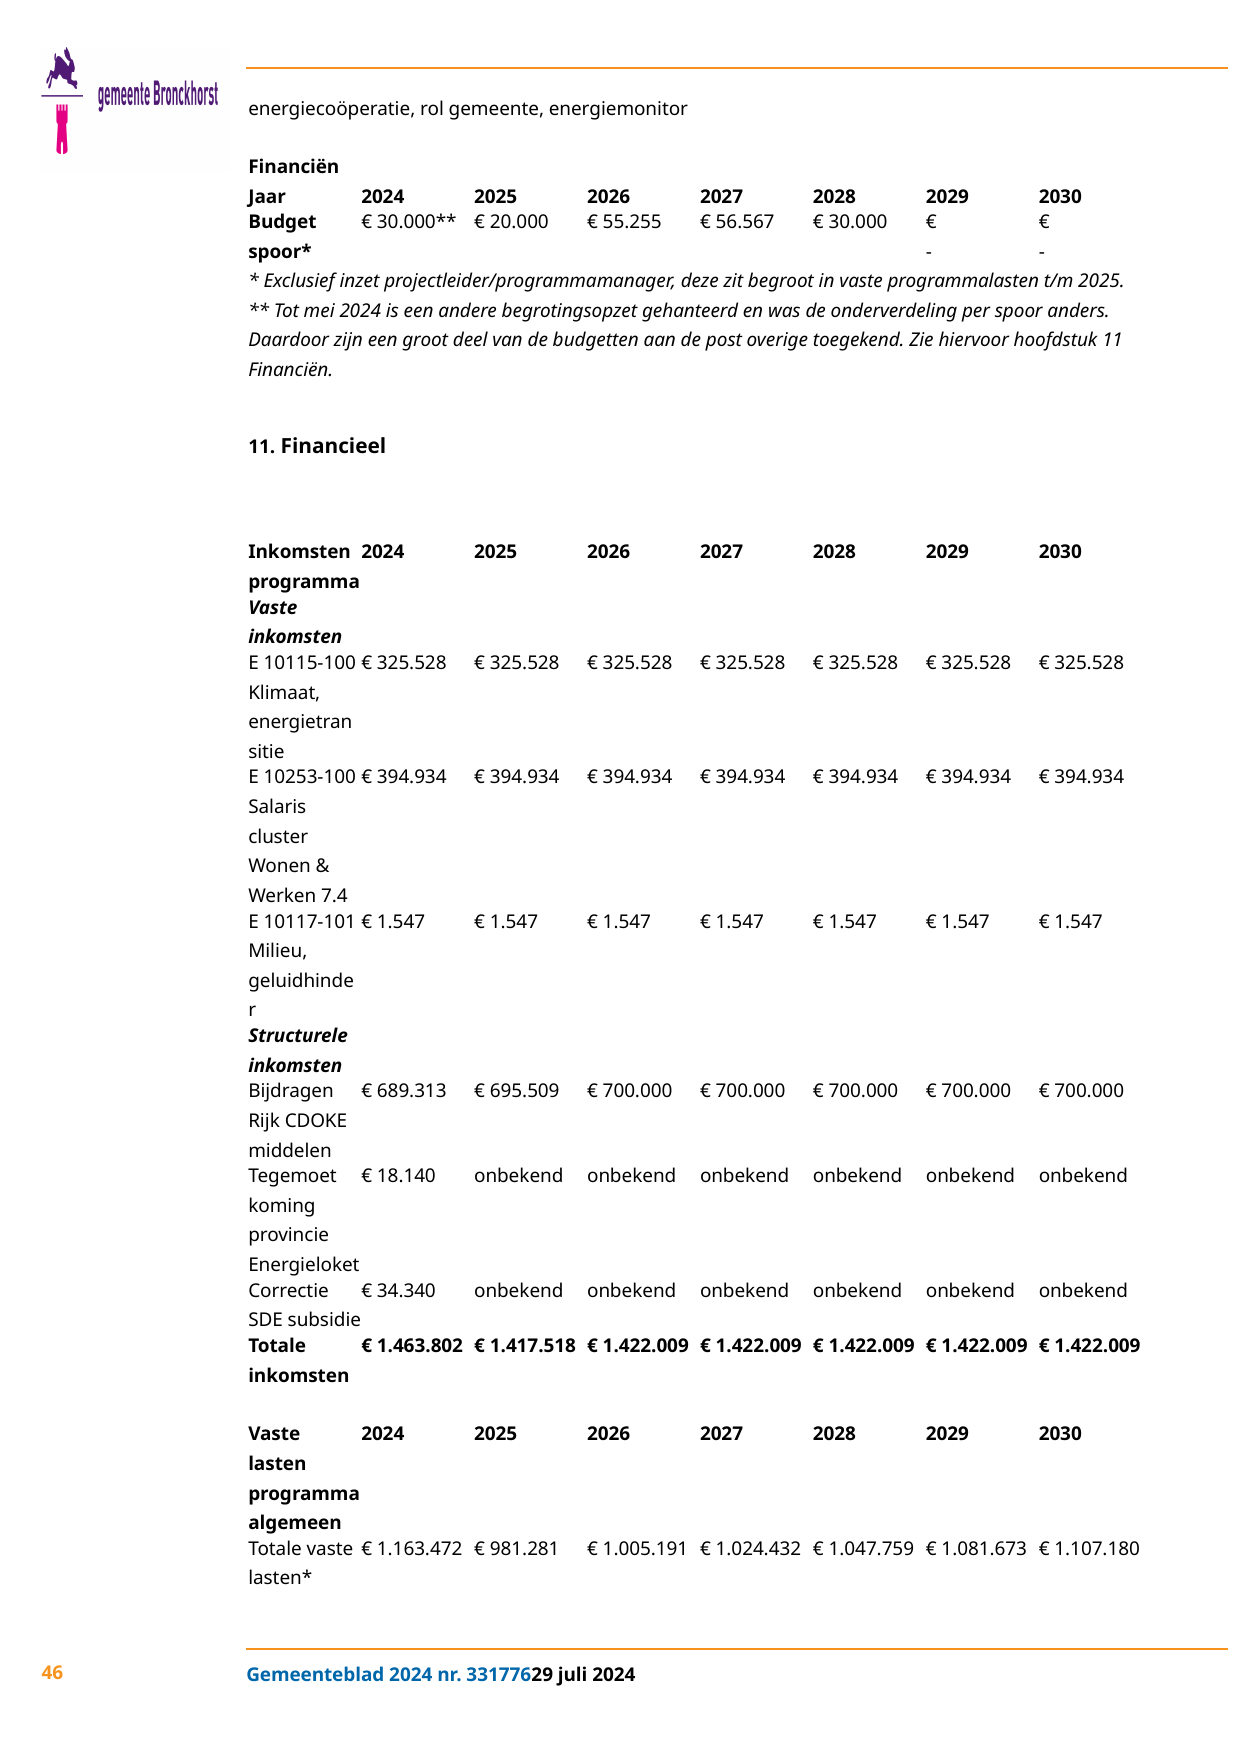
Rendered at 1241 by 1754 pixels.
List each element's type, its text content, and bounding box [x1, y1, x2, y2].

table_cell € 1.422.009 [587, 1332, 700, 1388]
table_cell Budget spoor* [248, 209, 361, 264]
table_header 2029 [926, 1421, 1038, 1535]
table_cell € 394.934 [587, 764, 700, 908]
table_cell € 325.528 [361, 649, 474, 764]
table_header Vaste lasten programma algemeen [248, 1421, 361, 1535]
table_header 2025 [474, 183, 587, 209]
table_cell [361, 594, 474, 649]
table_header 2024 [361, 539, 474, 594]
table_cell onbekend [1039, 1163, 1152, 1277]
table_cell € 1.547 [813, 908, 926, 1022]
picture [41, 47, 231, 172]
table_cell [813, 594, 926, 649]
table_cell € 20.000 [474, 209, 587, 264]
table_cell Correctie SDE subsidie [248, 1277, 361, 1332]
table_cell [813, 1022, 926, 1078]
table_cell onbekend [926, 1277, 1038, 1332]
table_cell onbekend [926, 1163, 1038, 1277]
table_header 2026 [587, 539, 700, 594]
table_cell € 1.422.009 [1039, 1332, 1152, 1388]
table_header 2030 [1039, 539, 1152, 594]
table_cell € 700.000 [926, 1078, 1038, 1162]
table_cell € 1.422.009 [700, 1332, 813, 1388]
table_header Jaar [248, 183, 361, 209]
table_header 2029 [926, 539, 1038, 594]
table_header 2025 [474, 539, 587, 594]
table_header Inkomsten programma [248, 539, 361, 594]
table_cell onbekend [700, 1163, 813, 1277]
table_cell onbekend [474, 1163, 587, 1277]
table_cell E 10115-100 Klimaat, energietransitie [248, 649, 361, 764]
table_cell [1039, 1022, 1152, 1078]
table_cell onbekend [587, 1163, 700, 1277]
table_cell € 30.000 [813, 209, 926, 264]
table_cell € 1.547 [587, 908, 700, 1022]
table_cell € 325.528 [474, 649, 587, 764]
table_cell onbekend [474, 1277, 587, 1332]
table_cell € 1.005.191 [587, 1535, 700, 1590]
table_cell € 55.255 [587, 209, 700, 264]
table_cell onbekend [1039, 1277, 1152, 1332]
table_cell € 700.000 [1039, 1078, 1152, 1162]
table_header 2027 [700, 183, 813, 209]
table_cell € 695.509 [474, 1078, 587, 1162]
table_cell € 1.047.759 [813, 1535, 926, 1590]
text Financiën [248, 153, 1152, 179]
table_header 2025 [474, 1421, 587, 1535]
table_cell € 1.024.432 [700, 1535, 813, 1590]
table_cell € 325.528 [813, 649, 926, 764]
table_cell € 18.140 [361, 1163, 474, 1277]
table_cell [1039, 594, 1152, 649]
table_cell € 394.934 [474, 764, 587, 908]
table_cell € 1.463.802 [361, 1332, 474, 1388]
table_cell € 325.528 [926, 649, 1038, 764]
table_cell E 10117-101 Milieu, geluidhinder [248, 908, 361, 1022]
table_cell € 325.528 [587, 649, 700, 764]
table_header 2028 [813, 539, 926, 594]
table_cell € 56.567 [700, 209, 813, 264]
table_cell € 394.934 [813, 764, 926, 908]
text 11. Financieel [248, 431, 1152, 460]
table_cell onbekend [700, 1277, 813, 1332]
table_cell Vaste inkomsten [248, 594, 361, 649]
table_cell onbekend [813, 1277, 926, 1332]
table_header 2029 [926, 183, 1038, 209]
table_cell € 700.000 [587, 1078, 700, 1162]
table_header 2027 [700, 1421, 813, 1535]
table_cell € 394.934 [361, 764, 474, 908]
table_cell onbekend [587, 1277, 700, 1332]
table_cell € 34.340 [361, 1277, 474, 1332]
table_cell E 10253-100 Salaris cluster Wonen & Werken 7.4 [248, 764, 361, 908]
table_header 2024 [361, 183, 474, 209]
table_cell € 394.934 [700, 764, 813, 908]
table_header 2030 [1039, 1421, 1152, 1535]
table_cell € 1.422.009 [926, 1332, 1038, 1388]
table_header 2030 [1039, 183, 1152, 209]
table_cell [926, 594, 1038, 649]
table_cell Tegemoet koming provincie Energieloket [248, 1163, 361, 1277]
table_header 2028 [813, 183, 926, 209]
table_cell € 325.528 [1039, 649, 1152, 764]
table_cell [587, 594, 700, 649]
table_header 2024 [361, 1421, 474, 1535]
table_cell € 30.000** [361, 209, 474, 264]
table_cell € 1.547 [361, 908, 474, 1022]
table_cell € 394.934 [1039, 764, 1152, 908]
table_header 2026 [587, 1421, 700, 1535]
table_cell onbekend [813, 1163, 926, 1277]
table_cell Totale inkomsten [248, 1332, 361, 1388]
table_cell € 394.934 [926, 764, 1038, 908]
text * Exclusief inzet projectleider/programmamanager, deze zit begroot in vaste programmalasten t/m 2025. [248, 267, 1152, 293]
table_cell € 700.000 [700, 1078, 813, 1162]
table_cell [361, 1022, 474, 1078]
text ** Tot mei 2024 is een andere begrotingsopzet gehanteerd en was de onderverdeling per spoor anders. Daardoor zijn een groot deel van de budgetten aan de post overige toegekend. Zie hiervoor hoofdstuk 11 Financiën. [248, 297, 1152, 382]
table_cell € - [1039, 209, 1152, 264]
table_cell € 1.422.009 [813, 1332, 926, 1388]
table_cell [700, 594, 813, 649]
table_cell Structurele inkomsten [248, 1022, 361, 1078]
table_header 2028 [813, 1421, 926, 1535]
table_cell € 1.081.673 [926, 1535, 1038, 1590]
table_cell [587, 1022, 700, 1078]
table_cell Totale vaste lasten* [248, 1535, 361, 1590]
table_cell € 981.281 [474, 1535, 587, 1590]
table_cell € 1.107.180 [1039, 1535, 1152, 1590]
table_cell [700, 1022, 813, 1078]
table_cell energiecoöperatie, rol gemeente, energiemonitor [248, 95, 700, 121]
table_cell € 325.528 [700, 649, 813, 764]
table_cell [700, 95, 1152, 121]
table_header 2026 [587, 183, 700, 209]
table_cell € - [926, 209, 1038, 264]
table_cell [926, 1022, 1038, 1078]
table_header 2027 [700, 539, 813, 594]
table_cell € 1.417.518 [474, 1332, 587, 1388]
table_cell € 1.163.472 [361, 1535, 474, 1590]
table_cell € 689.313 [361, 1078, 474, 1162]
table_cell € 1.547 [1039, 908, 1152, 1022]
table_cell € 700.000 [813, 1078, 926, 1162]
table_cell € 1.547 [926, 908, 1038, 1022]
table_cell € 1.547 [474, 908, 587, 1022]
table_cell [474, 1022, 587, 1078]
table_cell Bijdragen Rijk CDOKE middelen [248, 1078, 361, 1162]
table_cell € 1.547 [700, 908, 813, 1022]
table_cell [474, 594, 587, 649]
